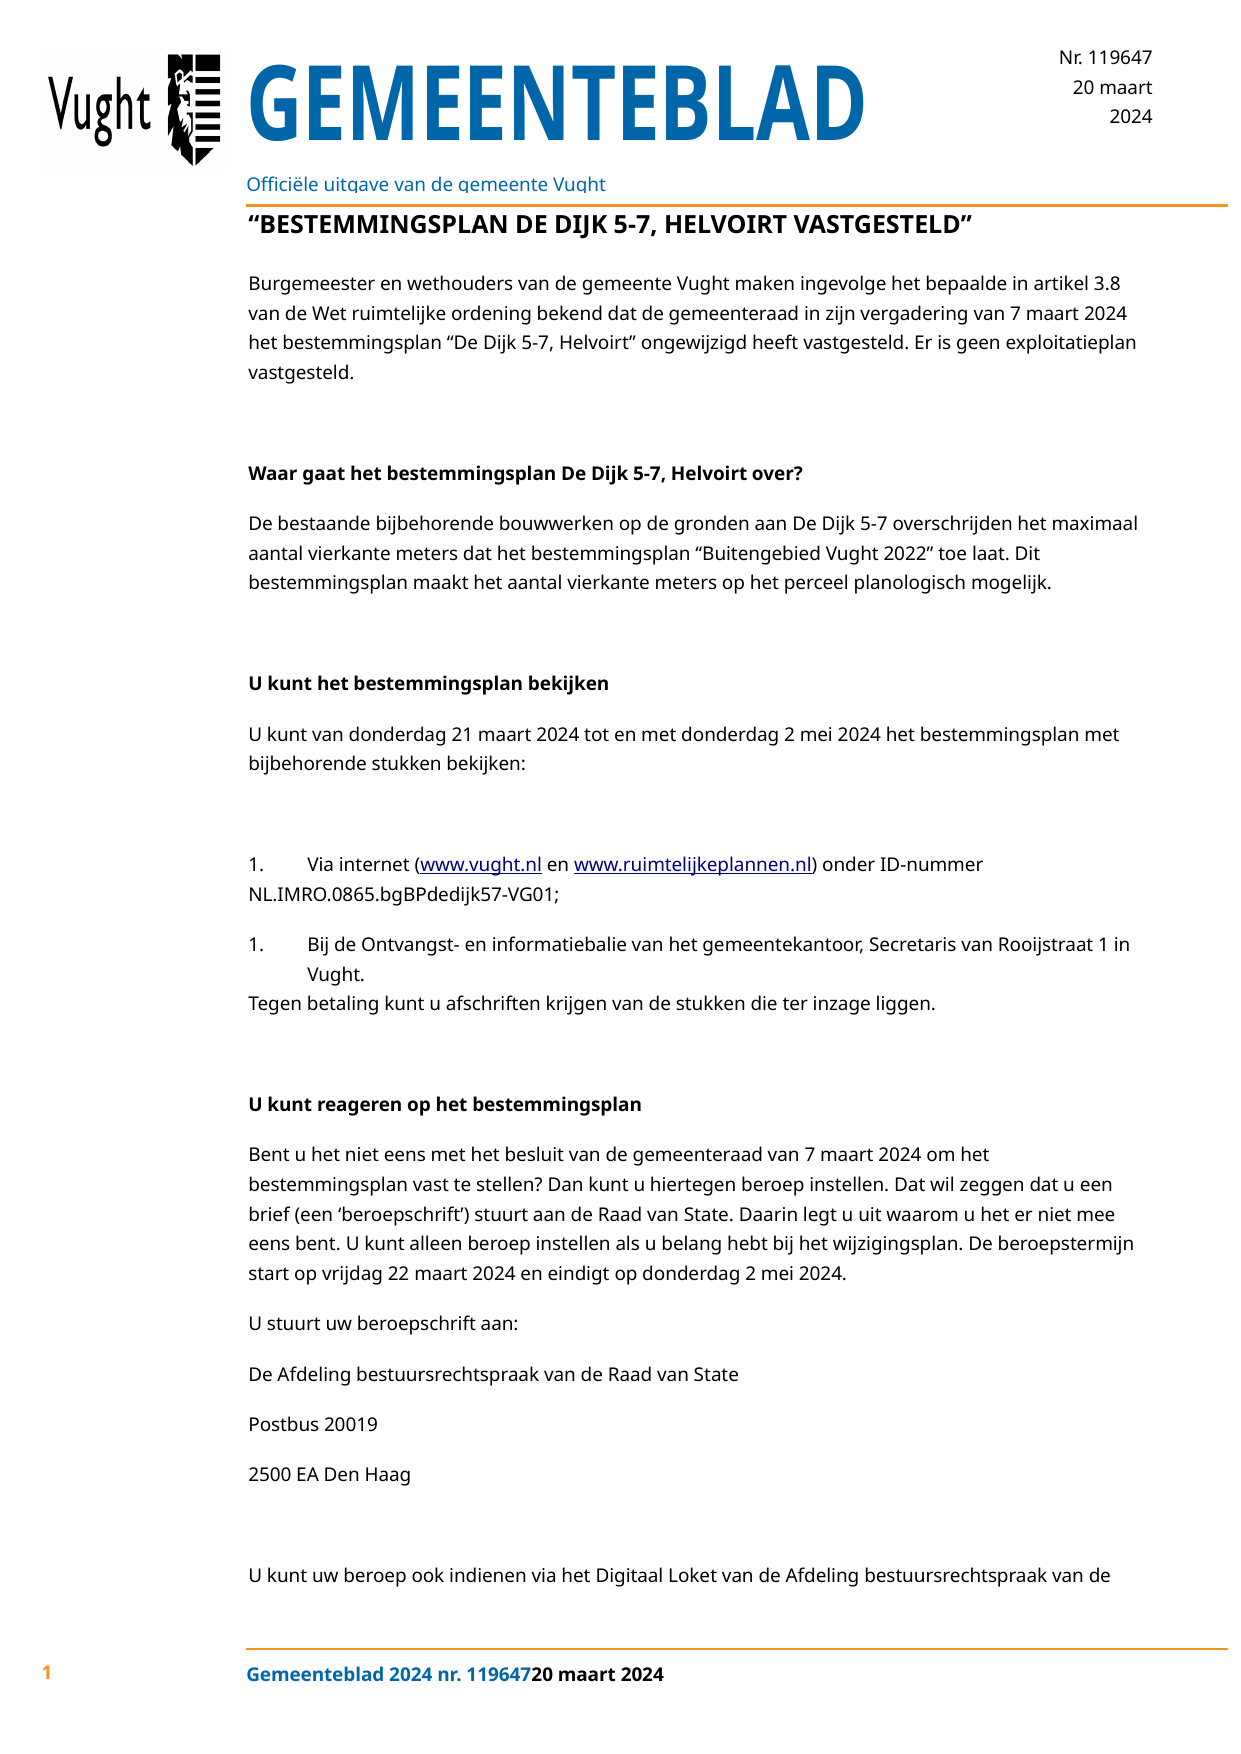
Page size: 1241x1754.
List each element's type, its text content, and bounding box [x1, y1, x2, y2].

text U stuurt uw beroepschrift aan: [248, 1310, 1152, 1336]
text Burgemeester en wethouders van de gemeente Vught maken ingevolge het bepaalde in artikel 3.8 van de Wet ruimtelijke ordening bekend dat de gemeenteraad in zijn vergadering van 7 maart 2024 het bestemmingsplan “De Dijk 5-7, Helvoirt” ongewijzigd heeft vastgesteld. Er is geen exploitatieplan vastgesteld. [248, 270, 1152, 385]
picture [41, 47, 231, 172]
list Via internet (www.vught.nl en www.ruimtelijkeplannen.nl) onder ID-nummer [248, 851, 1152, 877]
list Bij de Ontvangst- en informatiebalie van het gemeentekantoor, Secretaris van Rooijstraat 1 in Vught. [248, 931, 1152, 986]
text “BESTEMMINGSPLAN DE DIJK 5-7, HELVOIRT VASTGESTELD” [248, 207, 1152, 241]
text U kunt van donderdag 21 maart 2024 tot en met donderdag 2 mei 2024 het bestemmingsplan met bijbehorende stukken bekijken: [248, 721, 1152, 776]
text U kunt het bestemmingsplan bekijken [248, 670, 1152, 696]
text De bestaande bijbehorende bouwwerken op de gronden aan De Dijk 5-7 overschrijden het maximaal aantal vierkante meters dat het bestemmingsplan “Buitengebied Vught 2022” toe laat. Dit bestemmingsplan maakt het aantal vierkante meters op het perceel planologisch mogelijk. [248, 510, 1152, 595]
text Bent u het niet eens met het besluit van de gemeenteraad van 7 maart 2024 om het bestemmingsplan vast te stellen? Dan kunt u hiertegen beroep instellen. Dat wil zeggen dat u een brief (een ‘beroepschrift’) stuurt aan de Raad van State. Daarin legt u uit waarom u het er niet mee eens bent. U kunt alleen beroep instellen als u belang hebt bij het wijzigingsplan. De beroepstermijn start op vrijdag 22 maart 2024 en eindigt op donderdag 2 mei 2024. [248, 1142, 1152, 1286]
text U kunt reageren op het bestemmingsplan [248, 1091, 1152, 1117]
text Postbus 20019 [248, 1411, 1152, 1437]
text De Afdeling bestuursrechtspraak van de Raad van State [248, 1361, 1152, 1386]
text U kunt uw beroep ook indienen via het Digitaal Loket van de Afdeling bestuursrechtspraak van de [248, 1562, 1152, 1588]
text NL.IMRO.0865.bgBPdedijk57-VG01; [248, 881, 1152, 906]
text Waar gaat het bestemmingsplan De Dijk 5-7, Helvoirt over? [248, 460, 1152, 486]
text 2500 EA Den Haag [248, 1462, 1152, 1487]
text Tegen betaling kunt u afschriften krijgen van de stukken die ter inzage liggen. [248, 990, 1152, 1016]
